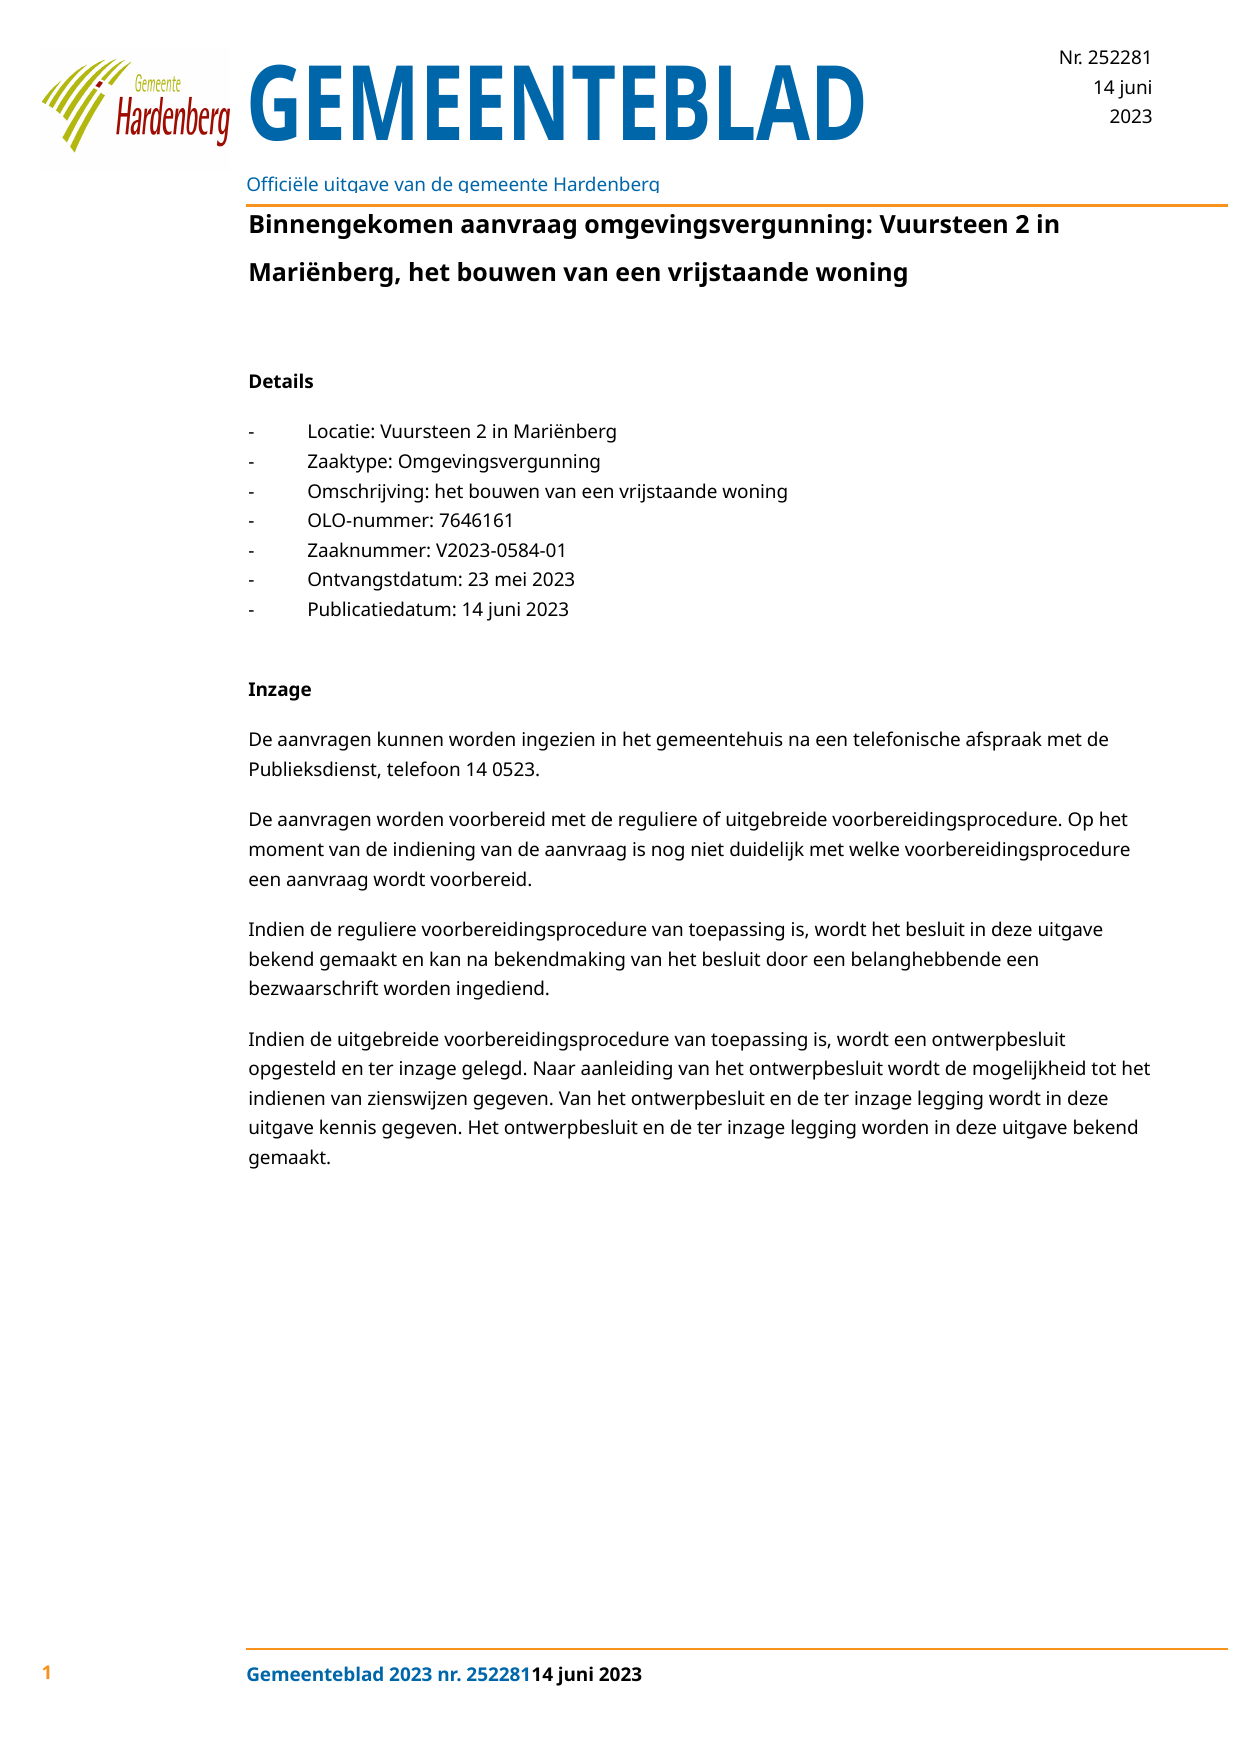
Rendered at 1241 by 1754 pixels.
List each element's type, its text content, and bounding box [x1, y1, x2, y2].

text De aanvragen kunnen worden ingezien in het gemeentehuis na een telefonische afspraak met de Publieksdienst, telefoon 14 0523. [248, 727, 1152, 782]
text Binnengekomen aanvraag omgevingsvergunning: Vuursteen 2 in Mariënberg, het bouwen van een vrijstaande woning [248, 207, 1152, 288]
list Locatie: Vuursteen 2 in Mariënberg [248, 419, 1152, 444]
text Details [248, 368, 1152, 394]
picture [41, 47, 231, 172]
list Ontvangstdatum: 23 mei 2023 [248, 567, 1152, 592]
list OLO-nummer: 7646161 [248, 507, 1152, 533]
text Indien de reguliere voorbereidingsprocedure van toepassing is, wordt het besluit in deze uitgave bekend gemaakt en kan na bekendmaking van het besluit door een belanghebbende een bezwaarschrift worden ingediend. [248, 916, 1152, 1001]
list Omschrijving: het bouwen van een vrijstaande woning [248, 478, 1152, 504]
text Indien de uitgebreide voorbereidingsprocedure van toepassing is, wordt een ontwerpbesluit opgesteld en ter inzage gelegd. Naar aanleiding van het ontwerpbesluit wordt de mogelijkheid tot het indienen van zienswijzen gegeven. Van het ontwerpbesluit en de ter inzage legging wordt in deze uitgave kennis gegeven. Het ontwerpbesluit en de ter inzage legging worden in deze uitgave bekend gemaakt. [248, 1026, 1152, 1170]
text Inzage [248, 676, 1152, 702]
list Zaaknummer: V2023-0584-01 [248, 537, 1152, 563]
text De aanvragen worden voorbereid met de reguliere of uitgebreide voorbereidingsprocedure. Op het moment van de indiening van de aanvraag is nog niet duidelijk met welke voorbereidingsprocedure een aanvraag wordt voorbereid. [248, 807, 1152, 892]
list Zaaktype: Omgevingsvergunning [248, 448, 1152, 474]
list Publicatiedatum: 14 juni 2023 [248, 596, 1152, 622]
